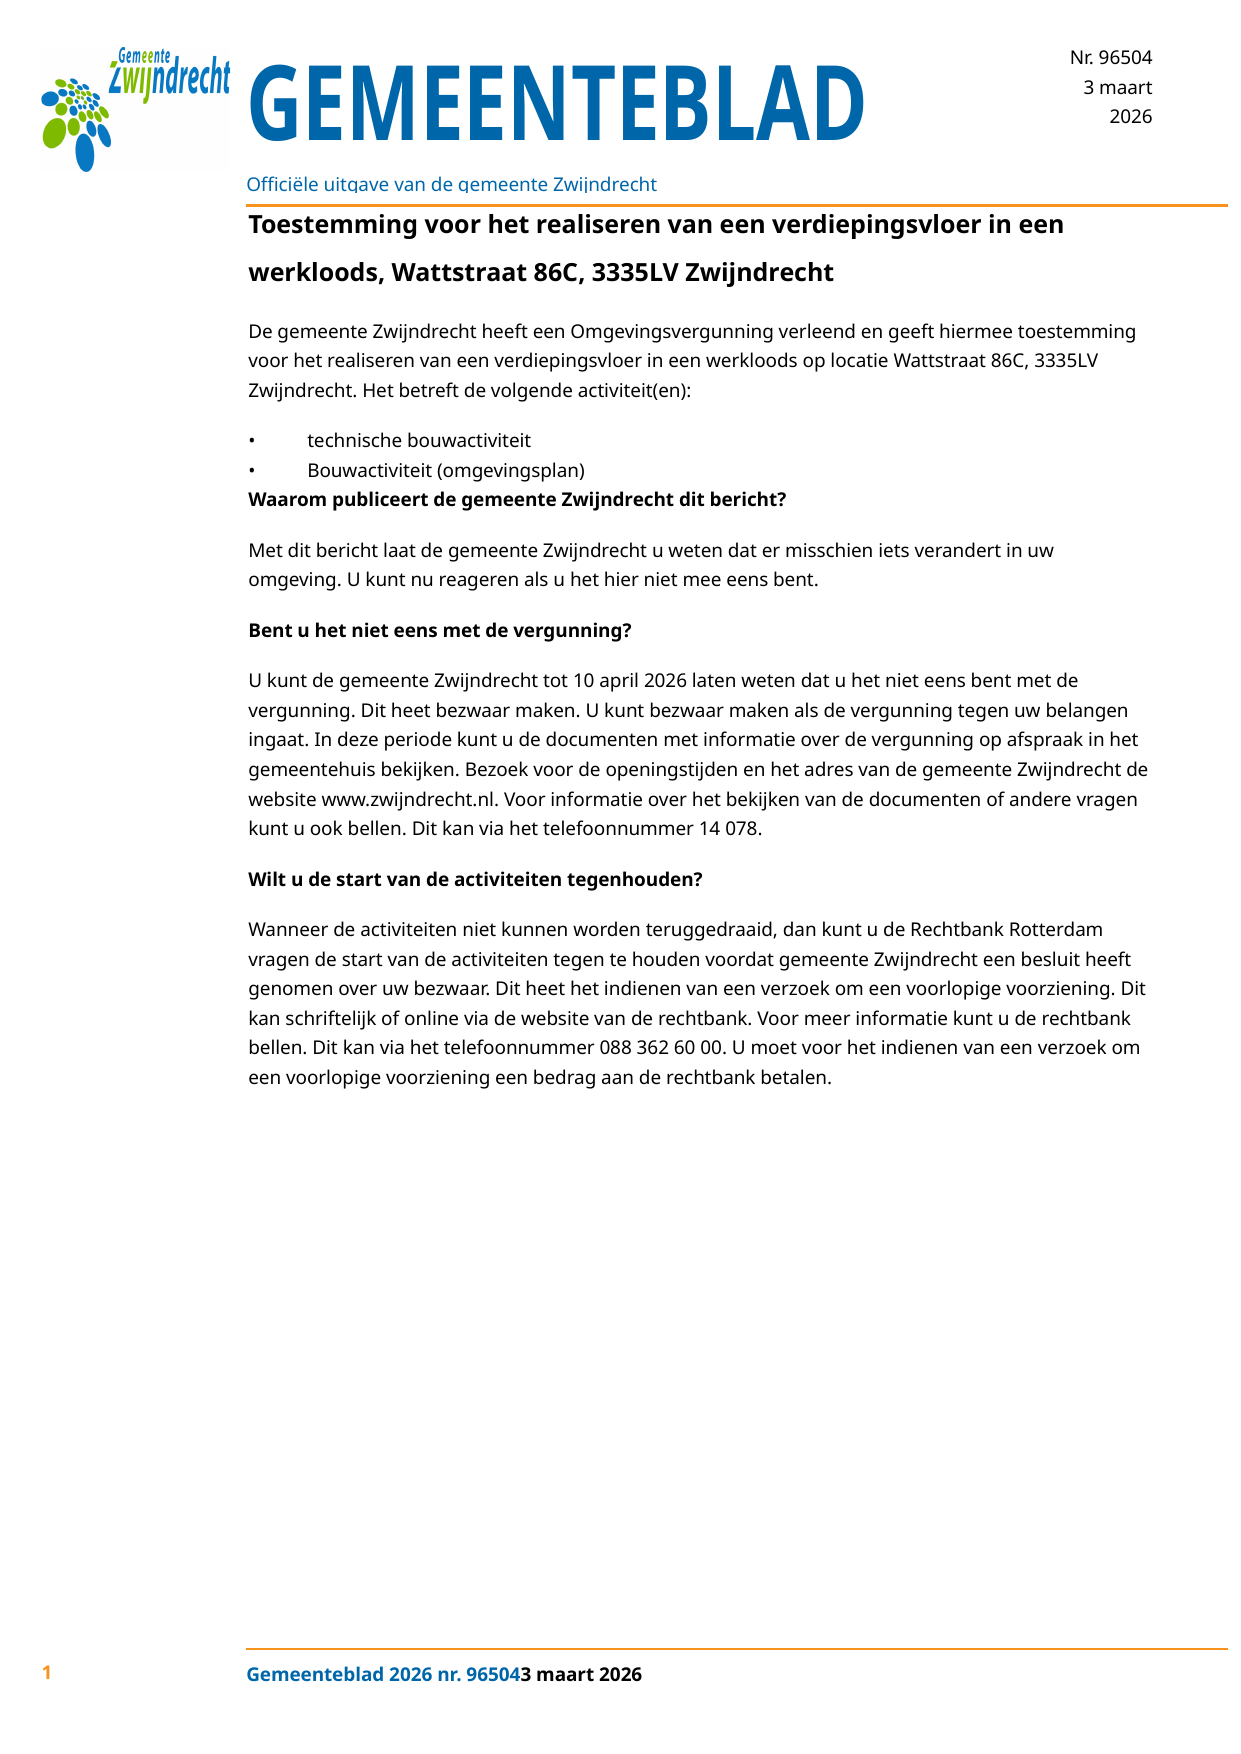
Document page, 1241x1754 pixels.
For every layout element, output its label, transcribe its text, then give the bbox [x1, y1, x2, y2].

text U kunt de gemeente Zwijndrecht tot 10 april 2026 laten weten dat u het niet eens bent met de vergunning. Dit heet bezwaar maken. U kunt bezwaar maken als de vergunning tegen uw belangen ingaat. In deze periode kunt u de documenten met informatie over de vergunning op afspraak in het gemeentehuis bekijken. Bezoek voor de openingstijden en het adres van de gemeente Zwijndrecht de website www.zwijndrecht.nl. Voor informatie over het bekijken van de documenten of andere vragen kunt u ook bellen. Dit kan via het telefoonnummer 14 078. [248, 667, 1152, 841]
text Bent u het niet eens met de vergunning? [248, 617, 1152, 643]
picture [41, 47, 231, 172]
text Wanneer de activiteiten niet kunnen worden teruggedraaid, dan kunt u de Rechtbank Rotterdam vragen de start van de activiteiten tegen te houden voordat gemeente Zwijndrecht een besluit heeft genomen over uw bezwaar. Dit heet het indienen van een verzoek om een voorlopige voorziening. Dit kan schriftelijk of online via de website van de rechtbank. Voor meer informatie kunt u de rechtbank bellen. Dit kan via het telefoonnummer 088 362 60 00. U moet voor het indienen van een verzoek om een voorlopige voorziening een bedrag aan de rechtbank betalen. [248, 916, 1152, 1090]
text Waarom publiceert de gemeente Zwijndrecht dit bericht? [248, 487, 1152, 512]
text De gemeente Zwijndrecht heeft een Omgevingsvergunning verleend en geeft hiermee toestemming voor het realiseren van een verdiepingsvloer in een werkloods op locatie Wattstraat 86C, 3335LV Zwijndrecht. Het betreft de volgende activiteit(en): [248, 318, 1152, 403]
text Toestemming voor het realiseren van een verdiepingsvloer in een werkloods, Wattstraat 86C, 3335LV Zwijndrecht [248, 207, 1152, 288]
text Wilt u de start van de activiteiten tegenhouden? [248, 866, 1152, 892]
text Met dit bericht laat de gemeente Zwijndrecht u weten dat er misschien iets verandert in uw omgeving. U kunt nu reageren als u het hier niet mee eens bent. [248, 537, 1152, 592]
list Bouwactiviteit (omgevingsplan) [248, 457, 1152, 483]
list technische bouwactiviteit [248, 427, 1152, 453]
